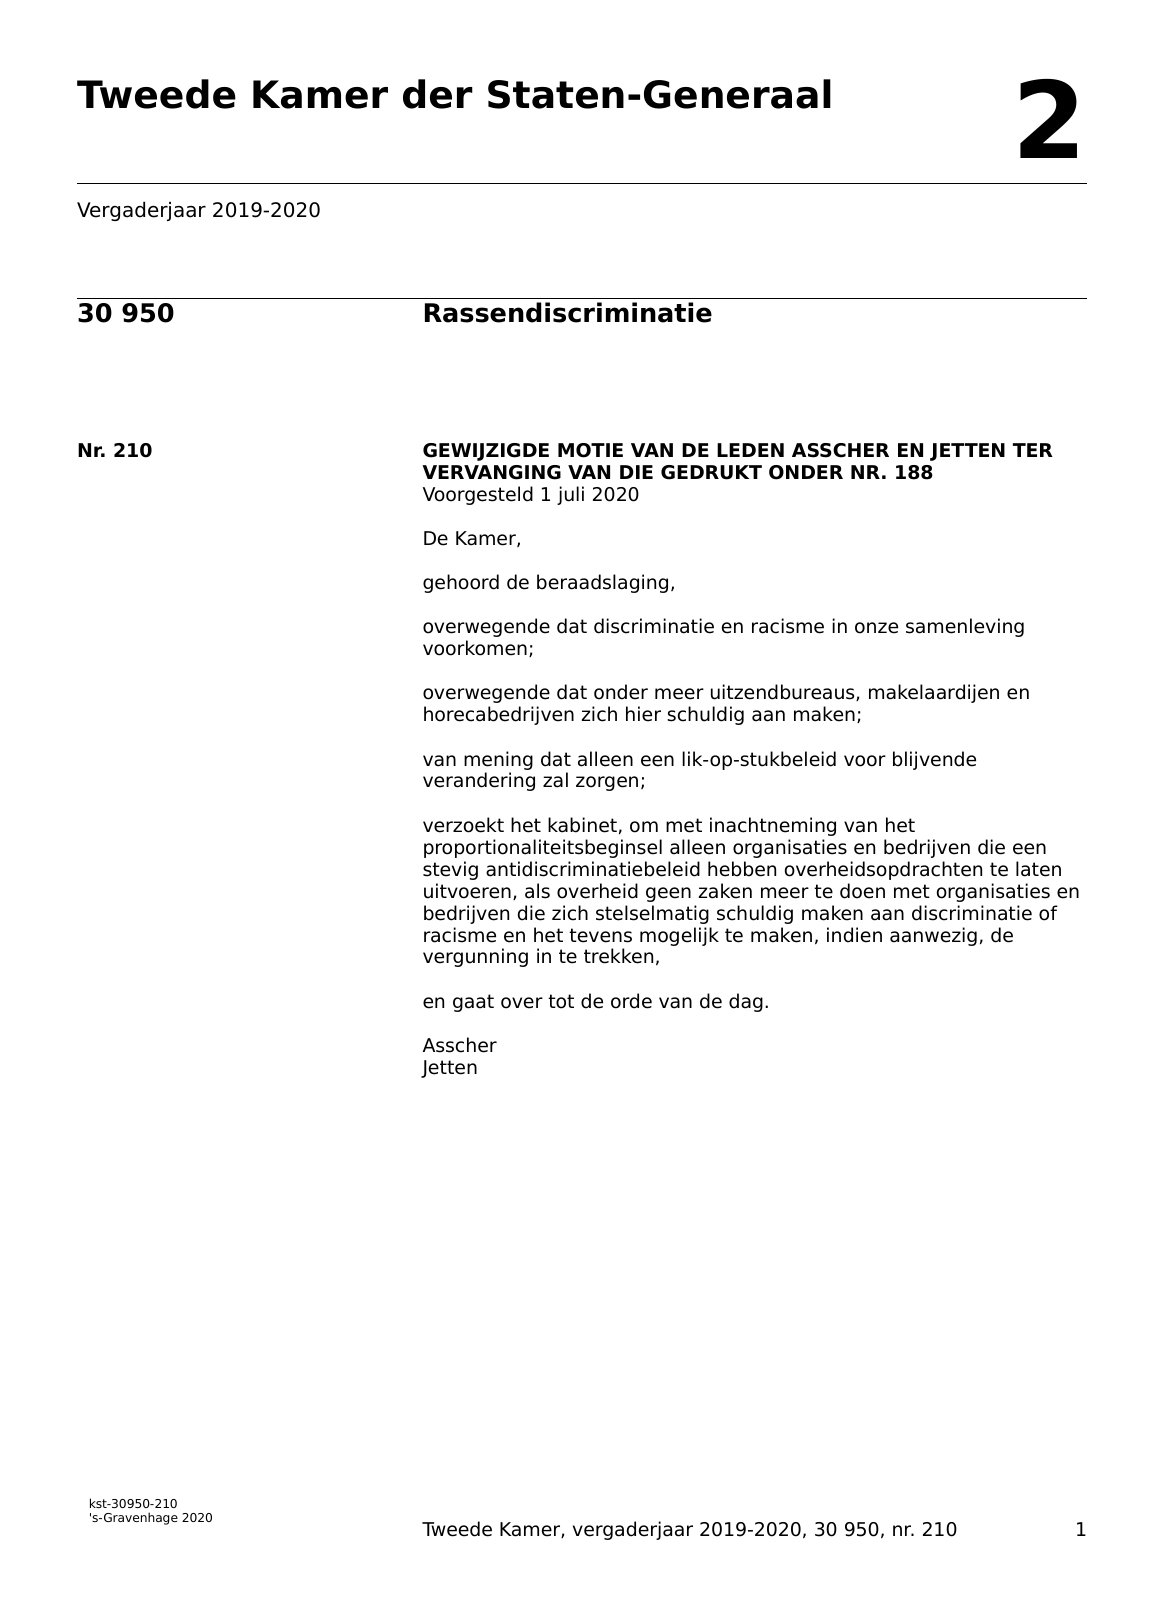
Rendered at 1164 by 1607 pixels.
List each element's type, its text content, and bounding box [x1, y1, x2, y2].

text kst-30950-210 [88, 1497, 323, 1511]
table_cell Vergaderjaar 2019-2020 [77, 184, 1087, 298]
text Jetten [422, 1057, 1087, 1079]
text van mening dat alleen een lik-op-stukbeleid voor blijvende verandering zal zorgen; [422, 748, 1087, 792]
text en gaat over tot de orde van de dag. [422, 991, 1087, 1013]
text De Kamer, [422, 528, 1087, 550]
table_header 2 [886, 59, 1087, 183]
subtitle Nr. 210 GEWIJZIGDE MOTIE VAN DE LEDEN ASSCHER EN JETTEN TER VERVANGING VAN DIE GEDRUKT ONDER NR. 188 [77, 440, 1087, 484]
subtitle 30 950 Rassendiscriminatie [77, 299, 1087, 329]
text gehoord de beraadslaging, [422, 572, 1087, 594]
table_header Tweede Kamer der Staten-Generaal [77, 59, 886, 183]
text Voorgesteld 1 juli 2020 [422, 484, 1087, 506]
text verzoekt het kabinet, om met inachtneming van het proportionaliteitsbeginsel alleen organisaties en bedrijven die een stevig antidiscriminatiebeleid hebben overheidsopdrachten te laten uitvoeren, als overheid geen zaken meer te doen met organisaties en bedrijven die zich stelselmatig schuldig maken aan discriminatie of racisme en het tevens mogelijk te maken, indien aanwezig, de vergunning in te trekken, [422, 814, 1087, 968]
text 's-Gravenhage 2020 [88, 1511, 323, 1525]
text overwegende dat discriminatie en racisme in onze samenleving voorkomen; [422, 616, 1087, 660]
text Asscher [422, 1035, 1087, 1057]
text overwegende dat onder meer uitzendbureaus, makelaardijen en horecabedrijven zich hier schuldig aan maken; [422, 682, 1087, 726]
